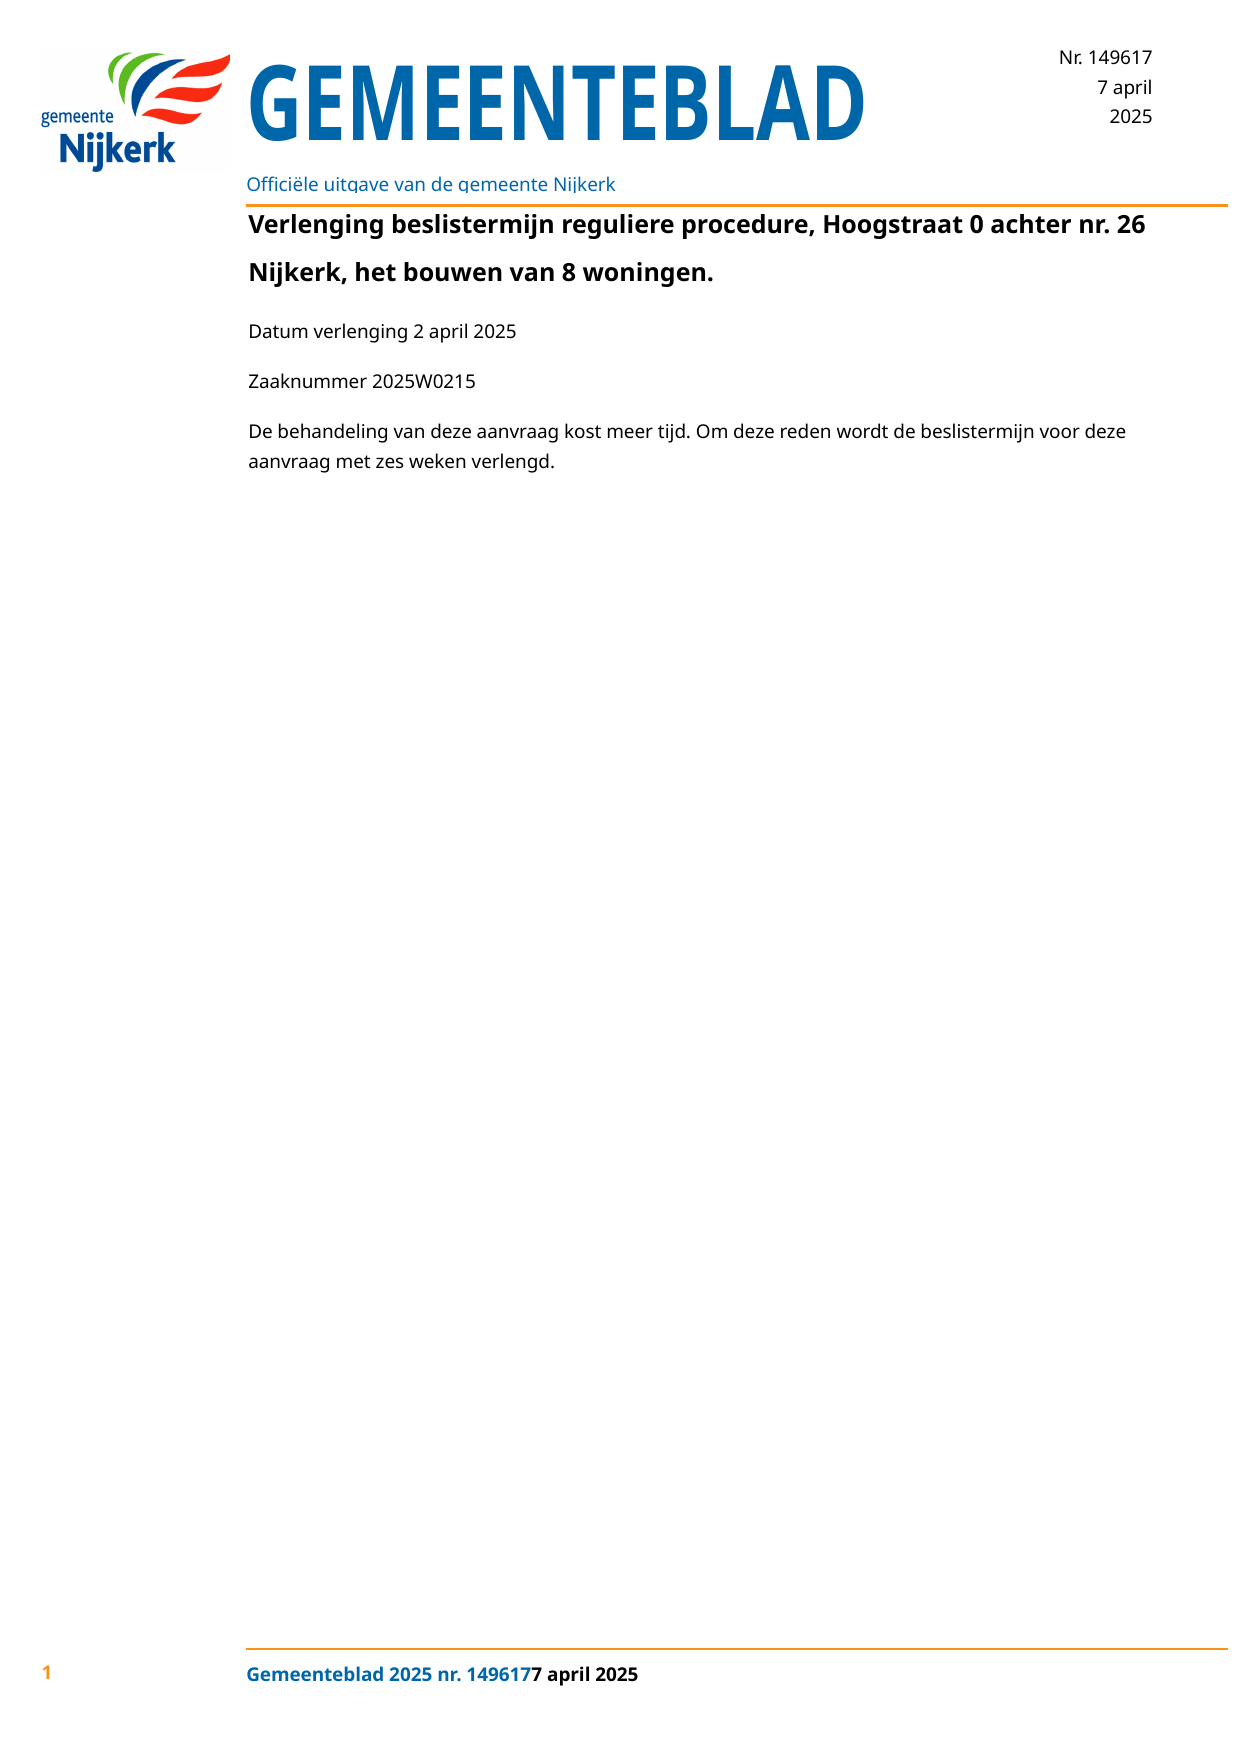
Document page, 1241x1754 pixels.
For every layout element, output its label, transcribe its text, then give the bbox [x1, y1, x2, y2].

text Verlenging beslistermijn reguliere procedure, Hoogstraat 0 achter nr. 26 Nijkerk, het bouwen van 8 woningen. [248, 207, 1152, 288]
text De behandeling van deze aanvraag kost meer tijd. Om deze reden wordt de beslistermijn voor deze aanvraag met zes weken verlengd. [248, 419, 1152, 474]
text Zaaknummer 2025W0215 [248, 368, 1152, 394]
picture [41, 47, 231, 172]
text Datum verlenging 2 april 2025 [248, 318, 1152, 344]
